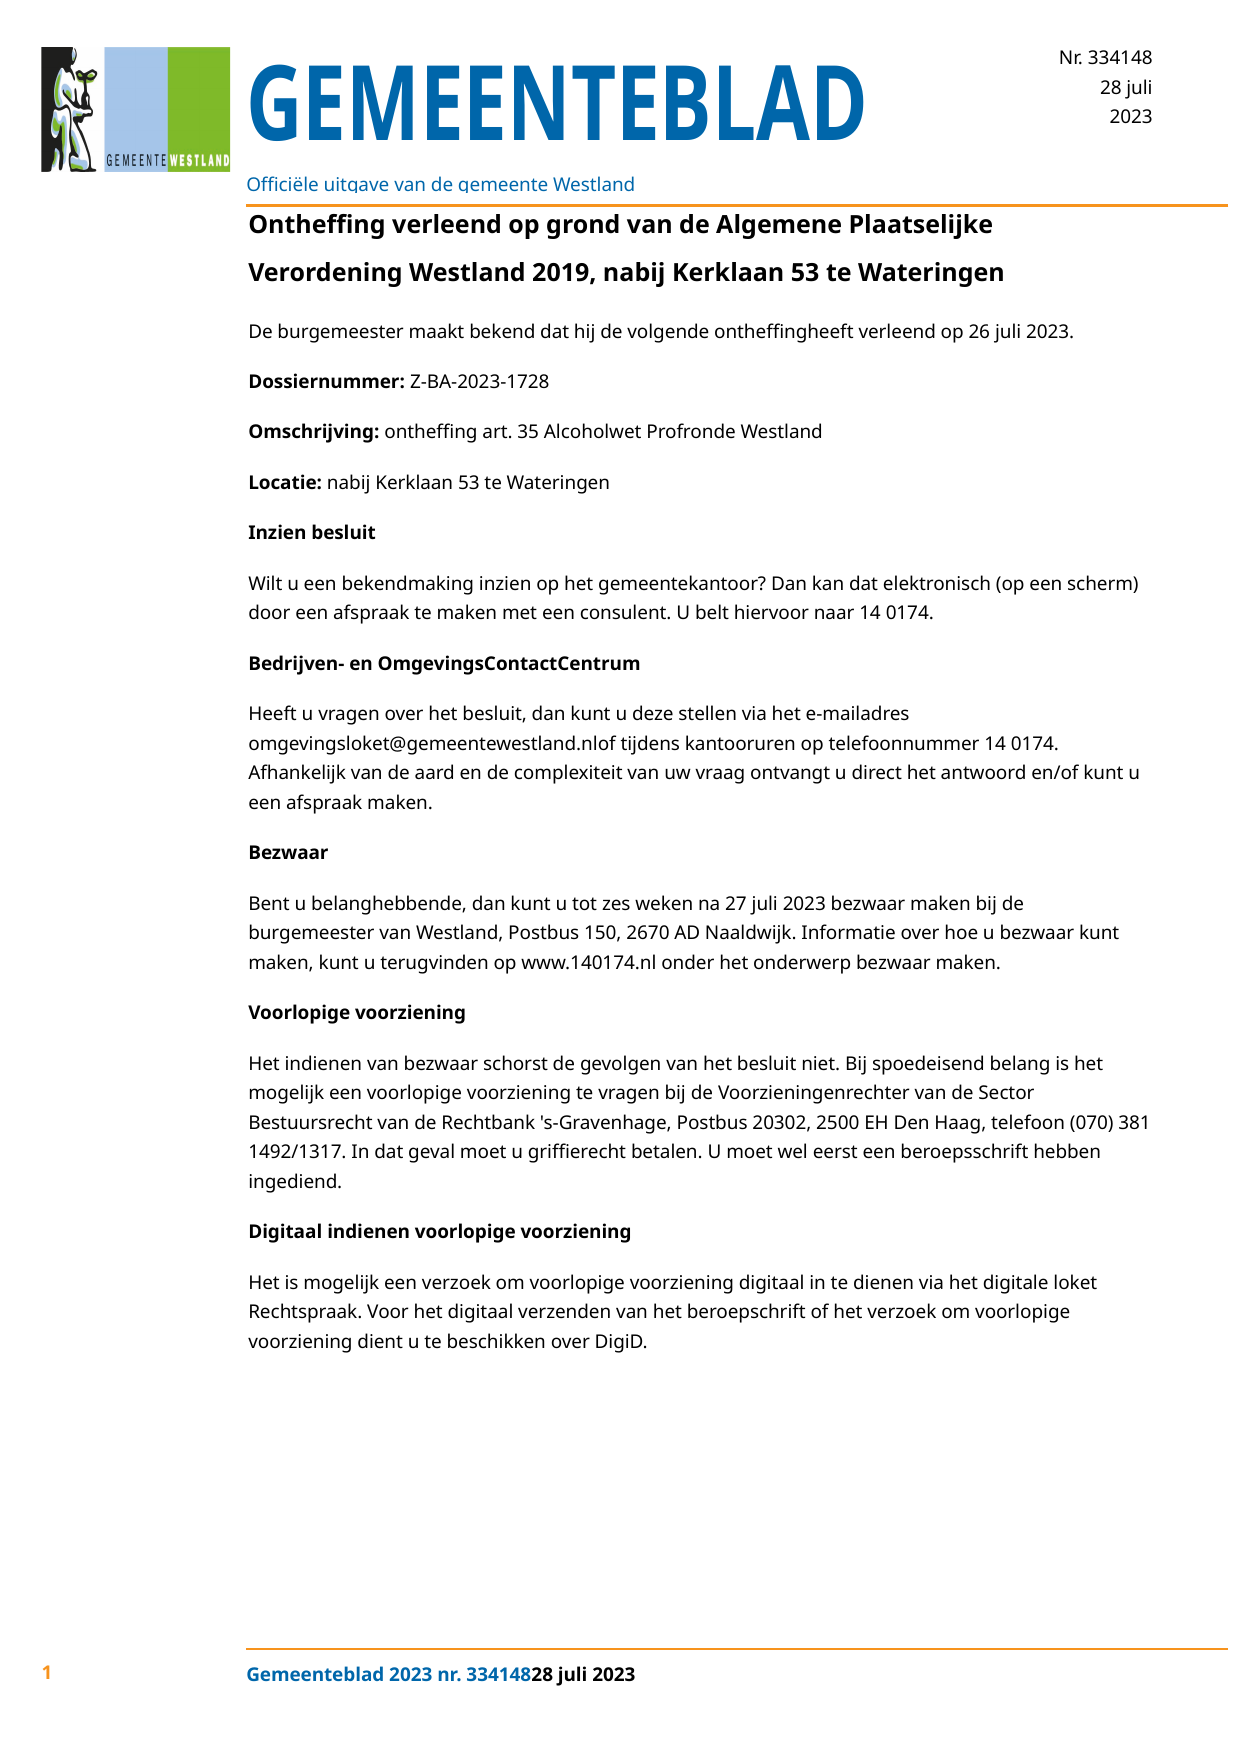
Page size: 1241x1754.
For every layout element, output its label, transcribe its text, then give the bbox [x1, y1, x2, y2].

text Voorlopige voorziening [248, 999, 1152, 1025]
text Locatie: nabij Kerklaan 53 te Wateringen [248, 469, 1152, 495]
text Het indienen van bezwaar schorst de gevolgen van het besluit niet. Bij spoedeisend belang is het mogelijk een voorlopige voorziening te vragen bij de Voorzieningenrechter van de Sector Bestuursrecht van de Rechtbank 's-Gravenhage, Postbus 20302, 2500 EH Den Haag, telefoon (070) 381 1492/1317. In dat geval moet u griffierecht betalen. U moet wel eerst een beroepsschrift hebben ingediend. [248, 1050, 1152, 1194]
text De burgemeester maakt bekend dat hij de volgende ontheffingheeft verleend op 26 juli 2023. [248, 318, 1152, 344]
text Bezwaar [248, 839, 1152, 865]
text Digitaal indienen voorlopige voorziening [248, 1219, 1152, 1244]
text Omschrijving: ontheffing art. 35 Alcoholwet Profronde Westland [248, 419, 1152, 444]
text Wilt u een bekendmaking inzien op het gemeentekantoor? Dan kan dat elektronisch (op een scherm) door een afspraak te maken met een consulent. U belt hiervoor naar 14 0174. [248, 570, 1152, 625]
text Bedrijven- en OmgevingsContactCentrum [248, 650, 1152, 676]
picture [41, 47, 231, 172]
text Heeft u vragen over het besluit, dan kunt u deze stellen via het e-mailadres omgevingsloket@gemeentewestland.nlof tijdens kantooruren op telefoonnummer 14 0174. Afhankelijk van de aard en de complexiteit van uw vraag ontvangt u direct het antwoord en/of kunt u een afspraak maken. [248, 700, 1152, 815]
text Inzien besluit [248, 519, 1152, 545]
text Dossiernummer: Z-BA-2023-1728 [248, 368, 1152, 394]
text Ontheffing verleend op grond van de Algemene Plaatselijke Verordening Westland 2019, nabij Kerklaan 53 te Wateringen [248, 207, 1152, 288]
text Het is mogelijk een verzoek om voorlopige voorziening digitaal in te dienen via het digitale loket Rechtspraak. Voor het digitaal verzenden van het beroepschrift of het verzoek om voorlopige voorziening dient u te beschikken over DigiD. [248, 1269, 1152, 1354]
text Bent u belanghebbende, dan kunt u tot zes weken na 27 juli 2023 bezwaar maken bij de burgemeester van Westland, Postbus 150, 2670 AD Naaldwijk. Informatie over hoe u bezwaar kunt maken, kunt u terugvinden op www.140174.nl onder het onderwerp bezwaar maken. [248, 890, 1152, 975]
